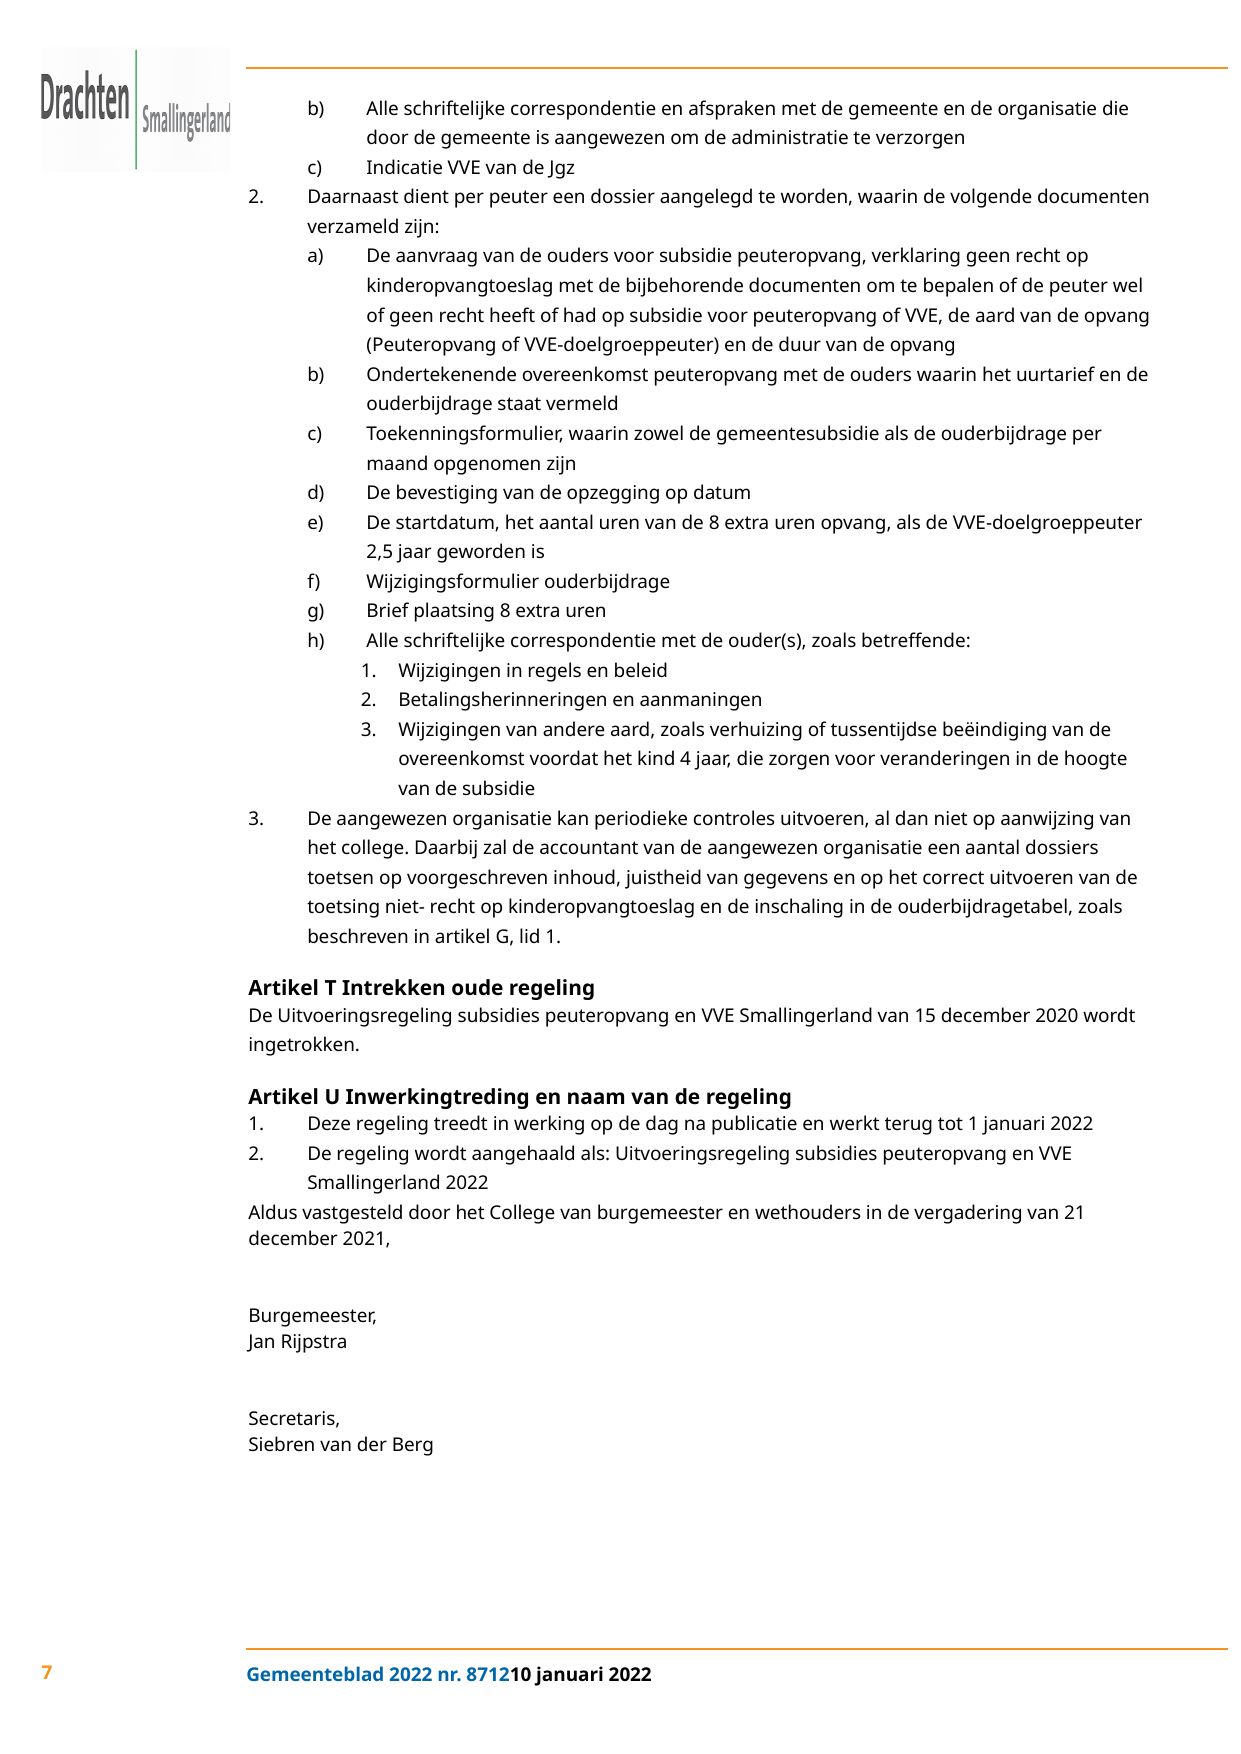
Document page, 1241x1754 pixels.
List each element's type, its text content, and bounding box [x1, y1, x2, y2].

list Indicatie VVE van de Jgz [307, 154, 1152, 180]
list De aangewezen organisatie kan periodieke controles uitvoeren, al dan niet op aanwijzing van het college. Daarbij zal de accountant van de aangewezen organisatie een aantal dossiers toetsen op voorgeschreven inhoud, juistheid van gegevens en op het correct uitvoeren van de toetsing niet- recht op kinderopvangtoeslag en de inschaling in de ouderbijdragetabel, zoals beschreven in artikel G, lid 1. [248, 805, 1152, 949]
text Siebren van der Berg [248, 1431, 1152, 1456]
list De aanvraag van de ouders voor subsidie peuteropvang, verklaring geen recht op kinderopvangtoeslag met de bijbehorende documenten om te bepalen of de peuter wel of geen recht heeft of had op subsidie voor peuteropvang of VVE, de aard van de opvang (Peuteropvang of VVE-doelgroeppeuter) en de duur van de opvang [307, 243, 1152, 357]
list Alle schriftelijke correspondentie met de ouder(s), zoals betreffende: [307, 627, 1152, 653]
list De startdatum, het aantal uren van de 8 extra uren opvang, als de VVE-doelgroeppeuter 2,5 jaar geworden is [307, 509, 1152, 564]
list De bevestiging van de opzegging op datum [307, 479, 1152, 505]
list Daarnaast dient per peuter een dossier aangelegd te worden, waarin de volgende documenten verzameld zijn: [248, 183, 1152, 239]
list Alle schriftelijke correspondentie en afspraken met de gemeente en de organisatie die door de gemeente is aangewezen om de administratie te verzorgen [307, 95, 1152, 150]
list Wijzigingen van andere aard, zoals verhuizing of tussentijdse beëindiging van de overeenkomst voordat het kind 4 jaar, die zorgen voor veranderingen in de hoogte van de subsidie [361, 716, 1152, 801]
list Betalingsherinneringen en aanmaningen [361, 686, 1152, 712]
text Artikel U Inwerkingtreding en naam van de regeling [248, 1082, 1152, 1110]
text Aldus vastgesteld door het College van burgemeester en wethouders in de vergadering van 21 december 2021, [248, 1199, 1152, 1251]
text De Uitvoeringsregeling subsidies peuteropvang en VVE Smallingerland van 15 december 2020 wordt ingetrokken. [248, 1002, 1152, 1057]
list Toekenningsformulier, waarin zowel de gemeentesubsidie als de ouderbijdrage per maand opgenomen zijn [307, 420, 1152, 476]
text Secretaris, [248, 1405, 1152, 1431]
list Brief plaatsing 8 extra uren [307, 598, 1152, 623]
picture [41, 47, 231, 172]
list Wijzigingsformulier ouderbijdrage [307, 568, 1152, 594]
list Ondertekenende overeenkomst peuteropvang met de ouders waarin het uurtarief en de ouderbijdrage staat vermeld [307, 361, 1152, 416]
list Deze regeling treedt in werking op de dag na publicatie en werkt terug tot 1 januari 2022 [248, 1110, 1152, 1136]
text Artikel T Intrekken oude regeling [248, 973, 1152, 1002]
text Burgemeester, [248, 1302, 1152, 1328]
list De regeling wordt aangehaald als: Uitvoeringsregeling subsidies peuteropvang en VVE Smallingerland 2022 [248, 1140, 1152, 1195]
list Wijzigingen in regels en beleid [361, 657, 1152, 683]
text Jan Rijpstra [248, 1328, 1152, 1353]
